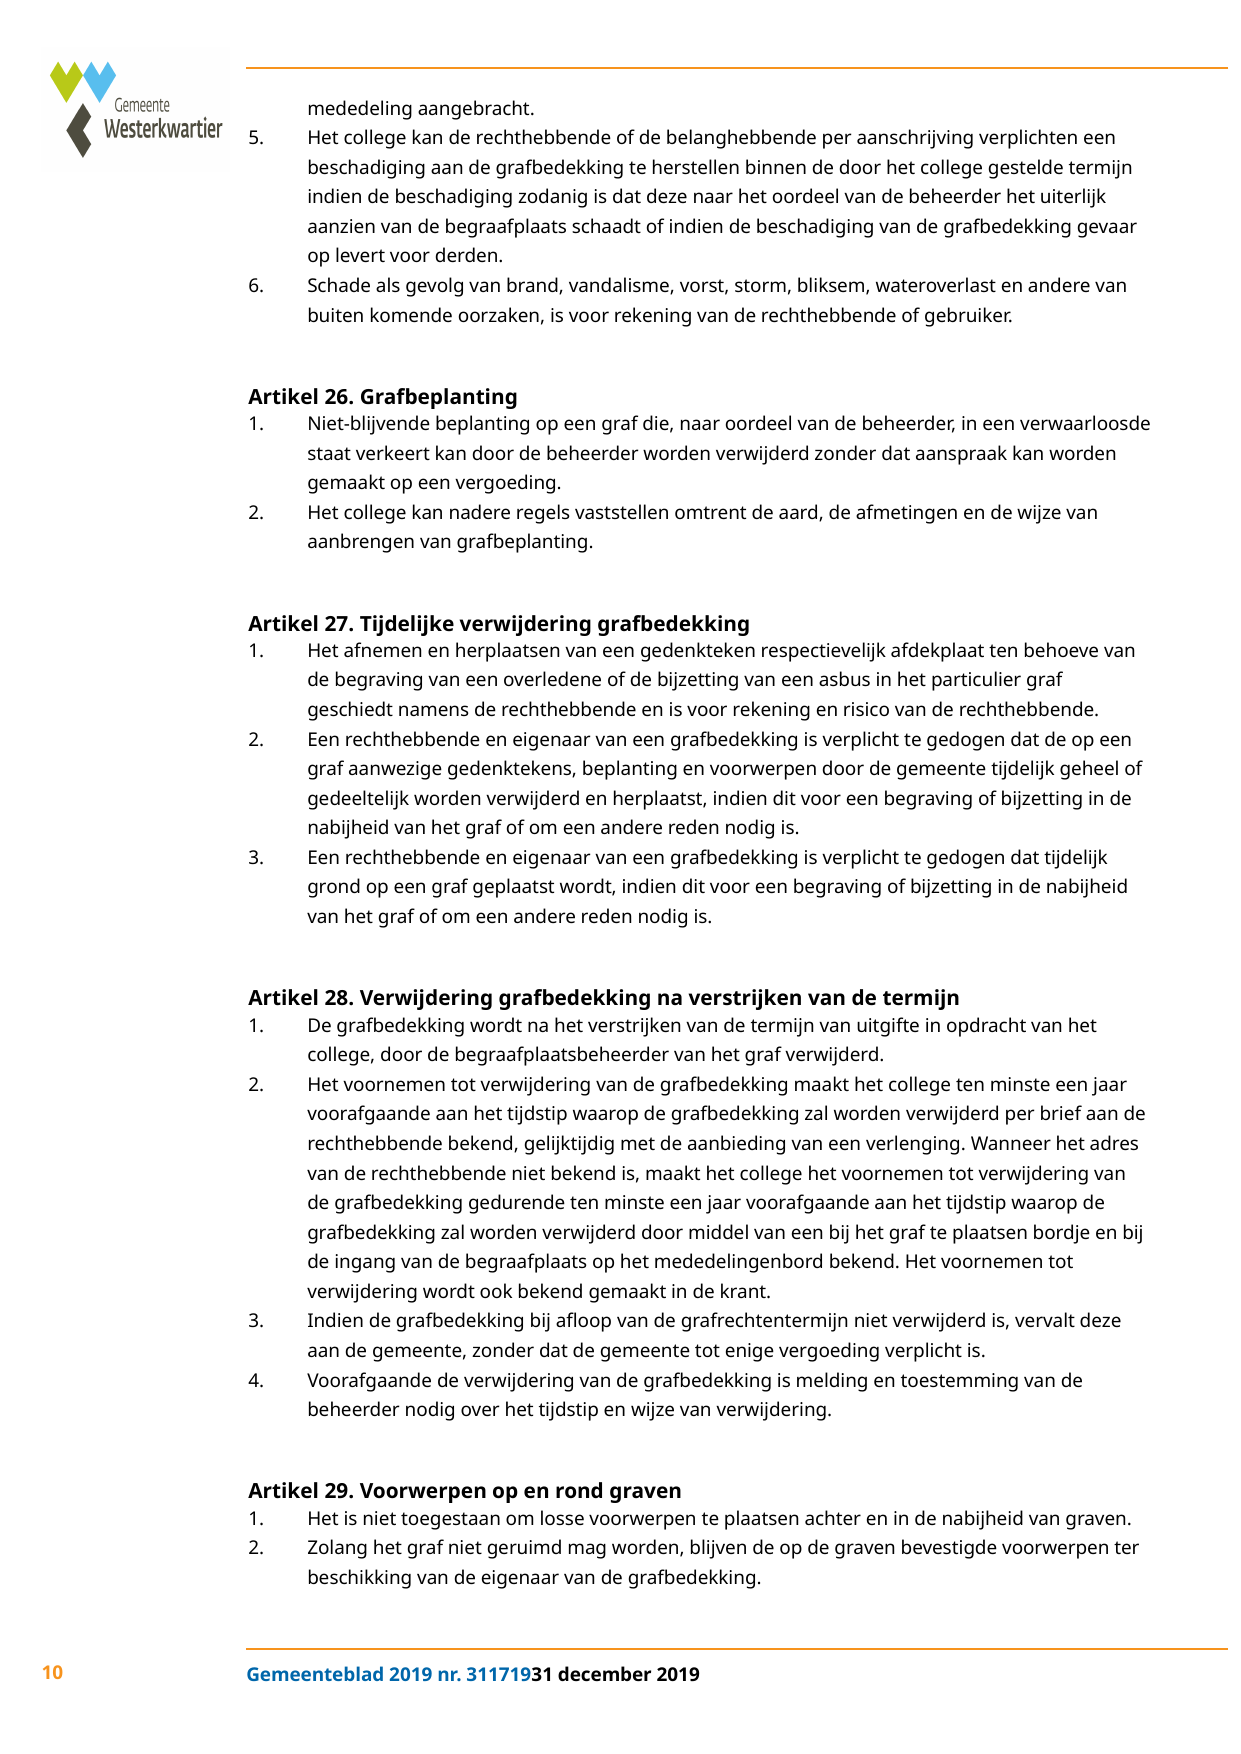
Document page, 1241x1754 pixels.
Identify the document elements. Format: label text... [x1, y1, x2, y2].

list Schade als gevolg van brand, vandalisme, vorst, storm, bliksem, wateroverlast en andere van buiten komende oorzaken, is voor rekening van de rechthebbende of gebruiker. [248, 272, 1152, 328]
picture [41, 47, 231, 172]
list Het afnemen en herplaatsen van een gedenkteken respectievelijk afdekplaat ten behoeve van de begraving van een overledene of de bijzetting van een asbus in het particulier graf geschiedt namens de rechthebbende en is voor rekening en risico van de rechthebbende. [248, 637, 1152, 722]
text Artikel 29. Voorwerpen op en rond graven [248, 1476, 1152, 1505]
list Het college kan de rechthebbende of de belanghebbende per aanschrijving verplichten een beschadiging aan de grafbedekking te herstellen binnen de door het college gestelde termijn indien de beschadiging zodanig is dat deze naar het oordeel van de beheerder het uiterlijk aanzien van de begraafplaats schaadt of indien de beschadiging van de grafbedekking gevaar op levert voor derden. [248, 124, 1152, 268]
list De grafbedekking wordt na het verstrijken van de termijn van uitgifte in opdracht van het college, door de begraafplaatsbeheerder van het graf verwijderd. [248, 1012, 1152, 1067]
list Voorafgaande de verwijdering van de grafbedekking is melding en toestemming van de beheerder nodig over het tijdstip en wijze van verwijdering. [248, 1367, 1152, 1422]
list Niet-blijvende beplanting op een graf die, naar oordeel van de beheerder, in een verwaarloosde staat verkeert kan door de beheerder worden verwijderd zonder dat aanspraak kan worden gemaakt op een vergoeding. [248, 410, 1152, 495]
list Het voornemen tot verwijdering van de grafbedekking maakt het college ten minste een jaar voorafgaande aan het tijdstip waarop de grafbedekking zal worden verwijderd per brief aan de rechthebbende bekend, gelijktijdig met de aanbieding van een verlenging. Wanneer het adres van de rechthebbende niet bekend is, maakt het college het voornemen tot verwijdering van de grafbedekking gedurende ten minste een jaar voorafgaande aan het tijdstip waarop de grafbedekking zal worden verwijderd door middel van een bij het graf te plaatsen bordje en bij de ingang van de begraafplaats op het mededelingenbord bekend. Het voornemen tot verwijdering wordt ook bekend gemaakt in de krant. [248, 1071, 1152, 1304]
list Een rechthebbende en eigenaar van een grafbedekking is verplicht te gedogen dat de op een graf aanwezige gedenktekens, beplanting en voorwerpen door de gemeente tijdelijk geheel of gedeeltelijk worden verwijderd en herplaatst, indien dit voor een begraving of bijzetting in de nabijheid van het graf of om een andere reden nodig is. [248, 726, 1152, 840]
list Het college kan nadere regels vaststellen omtrent de aard, de afmetingen en de wijze van aanbrengen van grafbeplanting. [248, 499, 1152, 554]
list Een rechthebbende en eigenaar van een grafbedekking is verplicht te gedogen dat tijdelijk grond op een graf geplaatst wordt, indien dit voor een begraving of bijzetting in de nabijheid van het graf of om een andere reden nodig is. [248, 844, 1152, 929]
list Zolang het graf niet geruimd mag worden, blijven de op de graven bevestigde voorwerpen ter beschikking van de eigenaar van de grafbedekking. [248, 1534, 1152, 1590]
text Artikel 27. Tijdelijke verwijdering grafbedekking [248, 609, 1152, 637]
list mededeling aangebracht. [248, 95, 1152, 121]
text Artikel 28. Verwijdering grafbedekking na verstrijken van de termijn [248, 983, 1152, 1012]
list Het is niet toegestaan om losse voorwerpen te plaatsen achter en in de nabijheid van graven. [248, 1505, 1152, 1531]
text Artikel 26. Grafbeplanting [248, 382, 1152, 410]
list Indien de grafbedekking bij afloop van de grafrechtentermijn niet verwijderd is, vervalt deze aan de gemeente, zonder dat de gemeente tot enige vergoeding verplicht is. [248, 1308, 1152, 1363]
